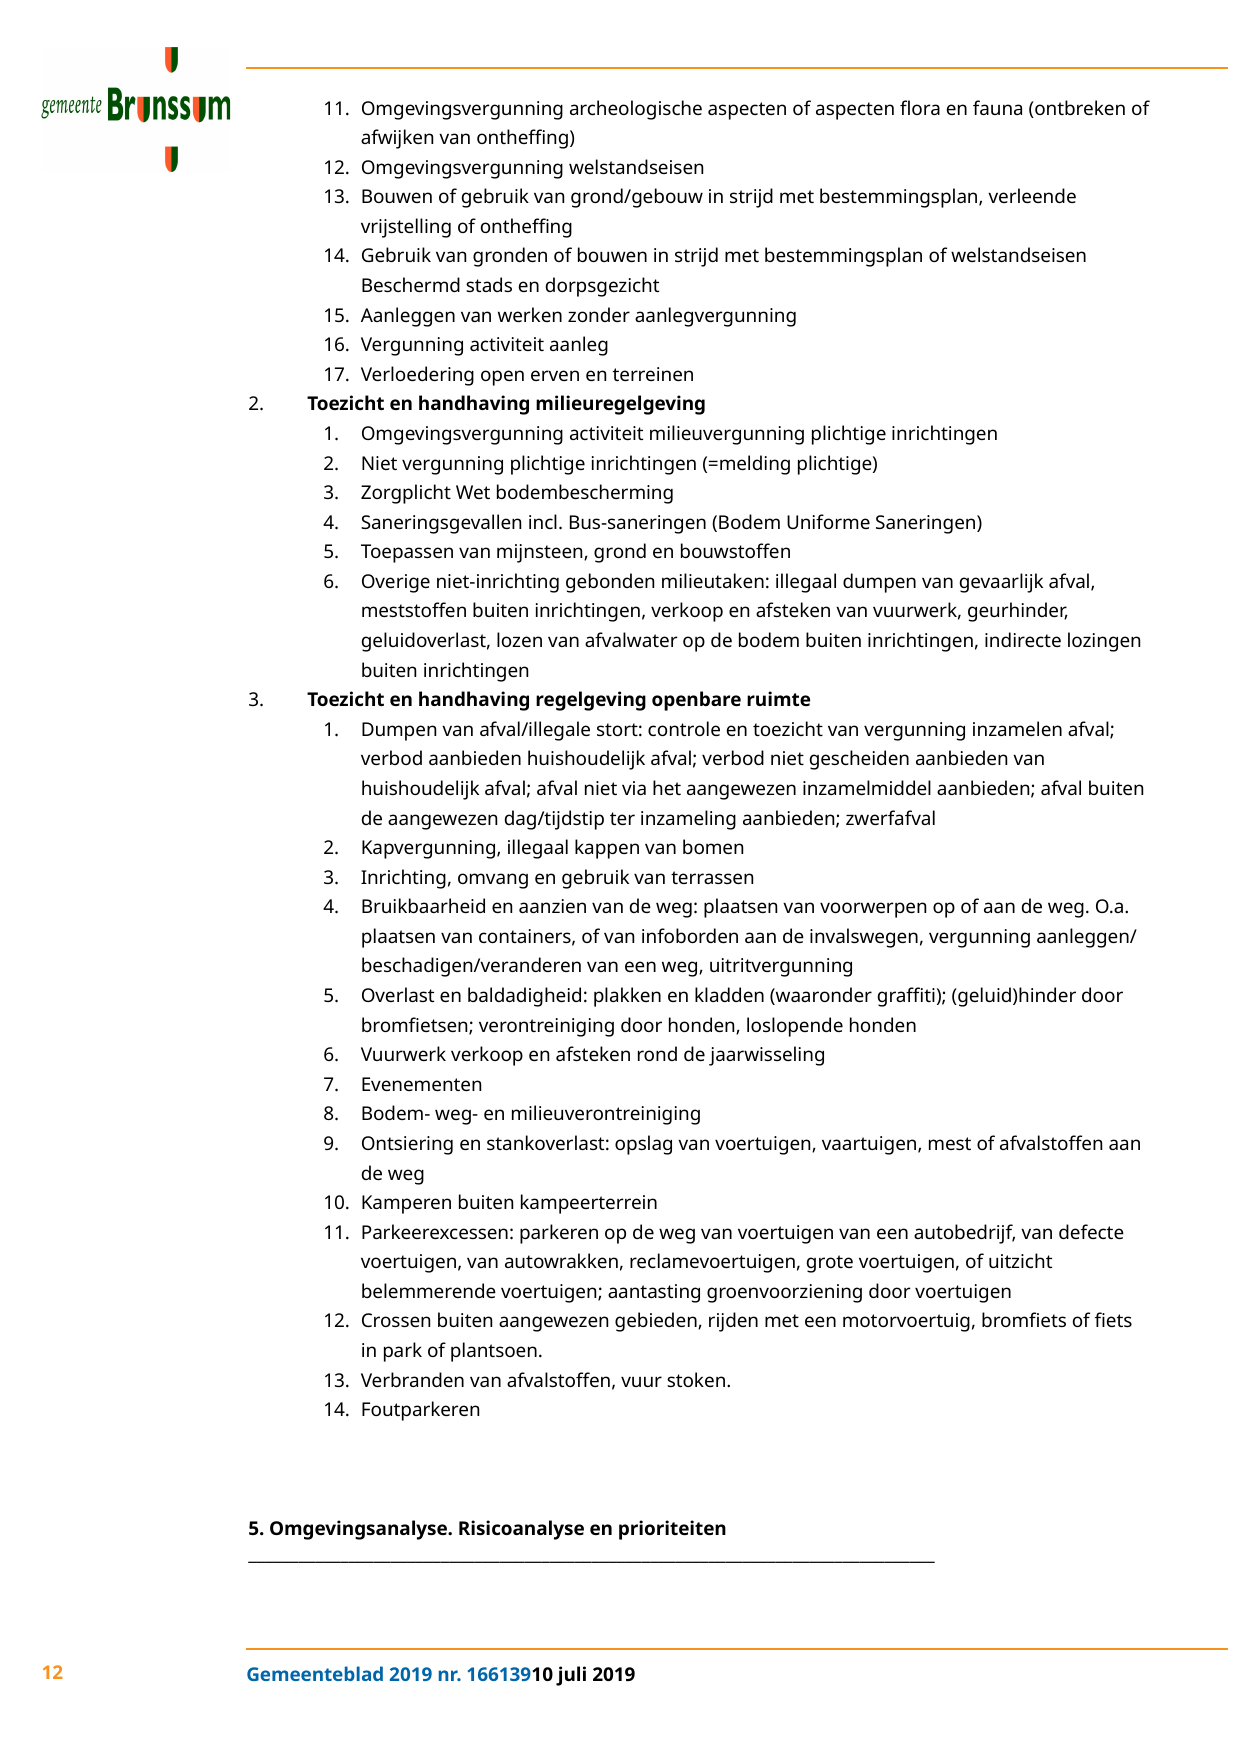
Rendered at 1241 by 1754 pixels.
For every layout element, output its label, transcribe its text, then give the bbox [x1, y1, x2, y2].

list Overige niet-inrichting gebonden milieutaken: illegaal dumpen van gevaarlijk afval, meststoffen buiten inrichtingen, verkoop en afsteken van vuurwerk, geurhinder, geluidoverlast, lozen van afvalwater op de bodem buiten inrichtingen, indirecte lozingen buiten inrichtingen [323, 568, 1152, 683]
list Omgevingsvergunning welstandseisen [323, 154, 1152, 180]
list Niet vergunning plichtige inrichtingen (=melding plichtige) [323, 450, 1152, 476]
list Parkeerexcessen: parkeren op de weg van voertuigen van een autobedrijf, van defecte voertuigen, van autowrakken, reclamevoertuigen, grote voertuigen, of uitzicht belemmerende voertuigen; aantasting groenvoorziening door voertuigen [323, 1219, 1152, 1304]
text 5. Omgevingsanalyse. Risicoanalyse en prioriteiten [248, 1515, 1152, 1541]
list Omgevingsvergunning archeologische aspecten of aspecten flora en fauna (ontbreken of afwijken van ontheffing) [323, 95, 1152, 150]
list Verloedering open erven en terreinen [323, 361, 1152, 387]
text __________________________________________________________________________________ [248, 1541, 1152, 1566]
list Vuurwerk verkoop en afsteken rond de jaarwisseling [323, 1041, 1152, 1067]
list Foutparkeren [323, 1396, 1152, 1422]
list Kamperen buiten kampeerterrein [323, 1189, 1152, 1215]
picture [41, 47, 231, 172]
list Bodem- weg- en milieuverontreiniging [323, 1101, 1152, 1126]
list Evenementen [323, 1071, 1152, 1097]
list Overlast en baldadigheid: plakken en kladden (waaronder graffiti); (geluid)hinder door bromfietsen; verontreiniging door honden, loslopende honden [323, 982, 1152, 1038]
list Ontsiering en stankoverlast: opslag van voertuigen, vaartuigen, mest of afvalstoffen aan de weg [323, 1130, 1152, 1186]
list Aanleggen van werken zonder aanlegvergunning [323, 302, 1152, 328]
list Gebruik van gronden of bouwen in strijd met bestemmingsplan of welstandseisen Beschermd stads en dorpsgezicht [323, 243, 1152, 298]
list Toezicht en handhaving regelgeving openbare ruimte [248, 686, 1152, 712]
list Zorgplicht Wet bodembescherming [323, 479, 1152, 505]
list Verbranden van afvalstoffen, vuur stoken. [323, 1367, 1152, 1393]
list Bruikbaarheid en aanzien van de weg: plaatsen van voorwerpen op of aan de weg. O.a. plaatsen van containers, of van infoborden aan de invalswegen, vergunning aanleggen/ beschadigen/veranderen van een weg, uitritvergunning [323, 893, 1152, 978]
list Omgevingsvergunning activiteit milieuvergunning plichtige inrichtingen [323, 420, 1152, 446]
list Inrichting, omvang en gebruik van terrassen [323, 864, 1152, 890]
list Saneringsgevallen incl. Bus-saneringen (Bodem Uniforme Saneringen) [323, 509, 1152, 535]
list Toepassen van mijnsteen, grond en bouwstoffen [323, 538, 1152, 564]
list Vergunning activiteit aanleg [323, 331, 1152, 357]
list Kapvergunning, illegaal kappen van bomen [323, 834, 1152, 860]
list Dumpen van afval/illegale stort: controle en toezicht van vergunning inzamelen afval; verbod aanbieden huishoudelijk afval; verbod niet gescheiden aanbieden van huishoudelijk afval; afval niet via het aangewezen inzamelmiddel aanbieden; afval buiten de aangewezen dag/tijdstip ter inzameling aanbieden; zwerfafval [323, 716, 1152, 831]
list Crossen buiten aangewezen gebieden, rijden met een motorvoertuig, bromfiets of fiets in park of plantsoen. [323, 1308, 1152, 1363]
list Bouwen of gebruik van grond/gebouw in strijd met bestemmingsplan, verleende vrijstelling of ontheffing [323, 183, 1152, 239]
list Toezicht en handhaving milieuregelgeving [248, 391, 1152, 416]
